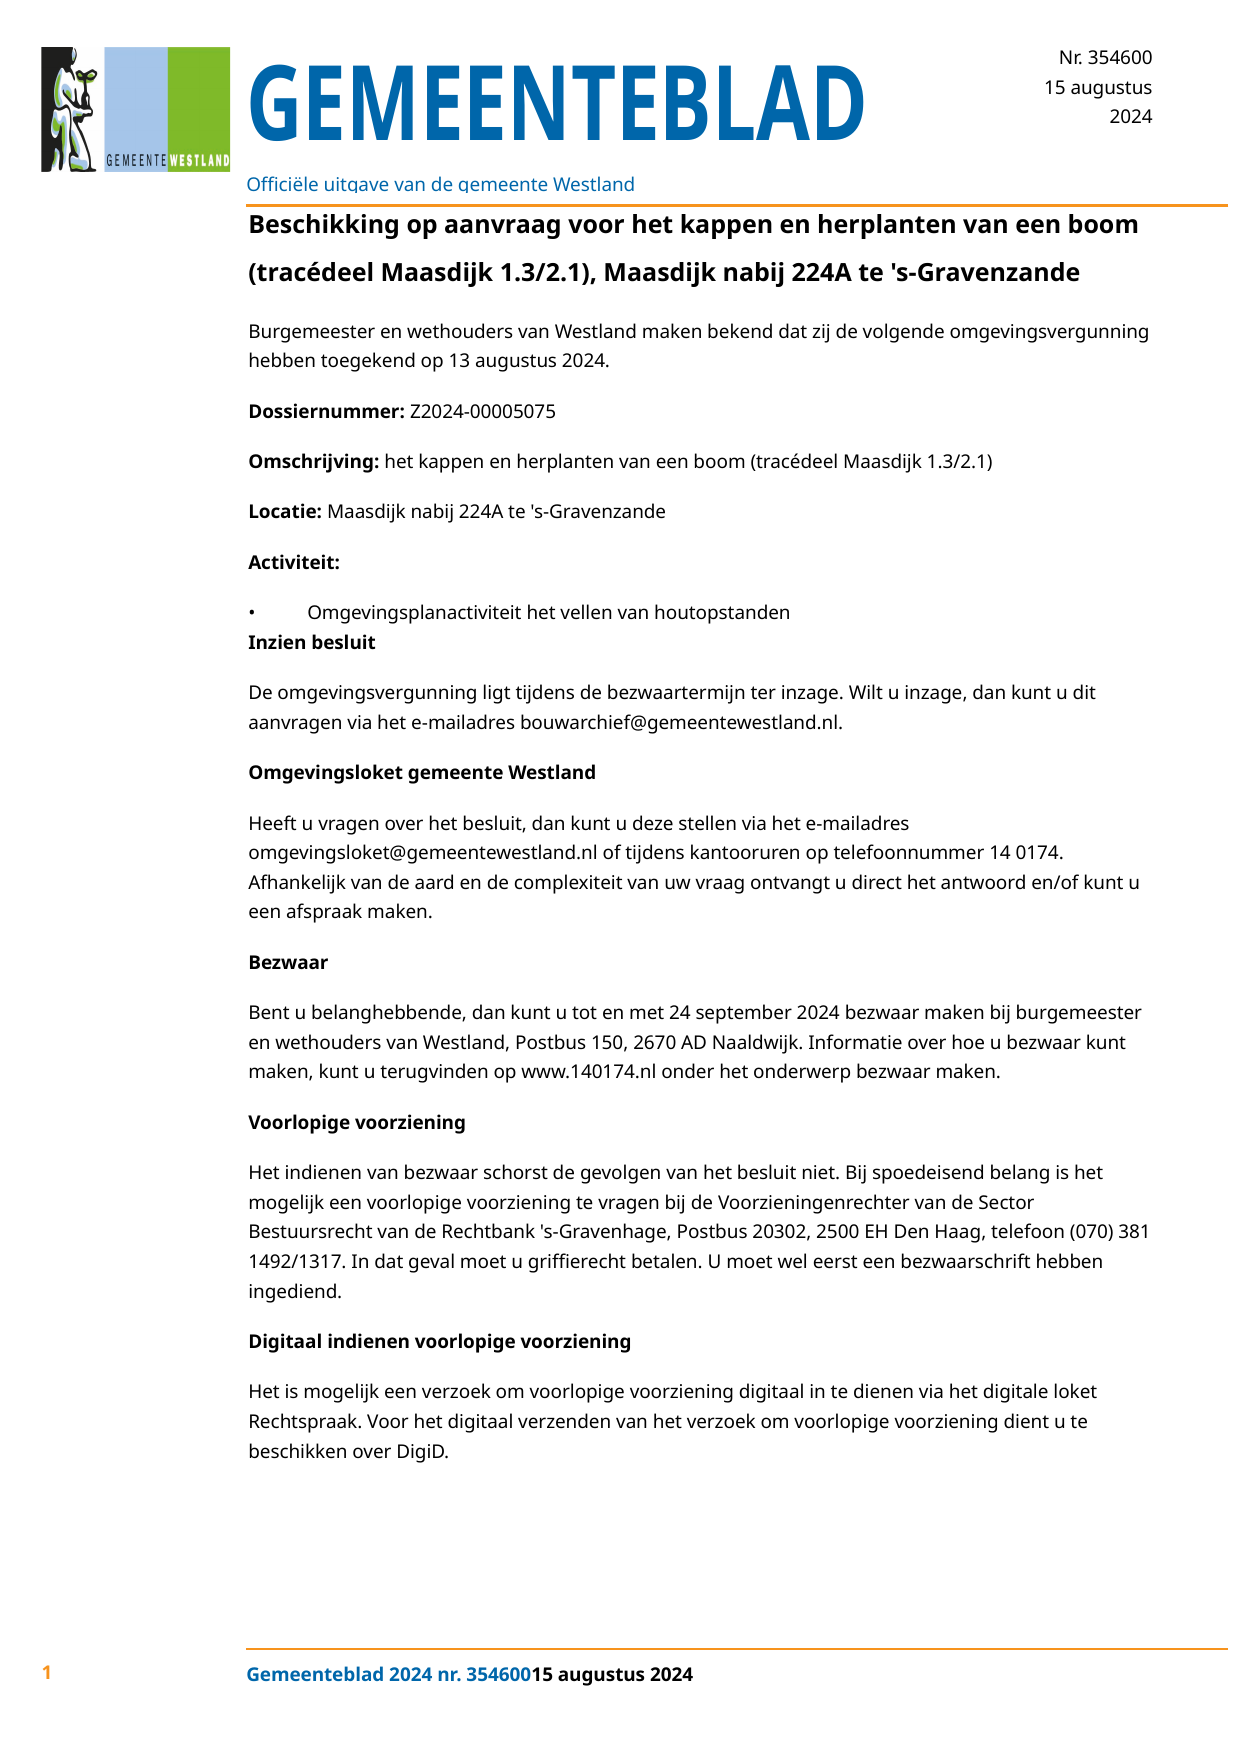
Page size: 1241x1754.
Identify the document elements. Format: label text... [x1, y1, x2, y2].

list Omgevingsplanactiviteit het vellen van houtopstanden [248, 599, 1152, 625]
text Het indienen van bezwaar schorst de gevolgen van het besluit niet. Bij spoedeisend belang is het mogelijk een voorlopige voorziening te vragen bij de Voorzieningenrechter van de Sector Bestuursrecht van de Rechtbank 's-Gravenhage, Postbus 20302, 2500 EH Den Haag, telefoon (070) 381 1492/1317. In dat geval moet u griffierecht betalen. U moet wel eerst een bezwaarschrift hebben ingediend. [248, 1159, 1152, 1304]
text Voorlopige voorziening [248, 1109, 1152, 1135]
text Dossiernummer: Z2024-00005075 [248, 398, 1152, 424]
text Heeft u vragen over het besluit, dan kunt u deze stellen via het e-mailadres omgevingsloket@gemeentewestland.nl of tijdens kantooruren op telefoonnummer 14 0174. Afhankelijk van de aard en de complexiteit van uw vraag ontvangt u direct het antwoord en/of kunt u een afspraak maken. [248, 810, 1152, 924]
text Omgevingsloket gemeente Westland [248, 759, 1152, 785]
text De omgevingsvergunning ligt tijdens de bezwaartermijn ter inzage. Wilt u inzage, dan kunt u dit aanvragen via het e-mailadres bouwarchief@gemeentewestland.nl. [248, 679, 1152, 735]
text Inzien besluit [248, 629, 1152, 655]
picture [41, 47, 231, 172]
text Locatie: Maasdijk nabij 224A te 's-Gravenzande [248, 499, 1152, 524]
text Activiteit: [248, 549, 1152, 575]
text Bent u belanghebbende, dan kunt u tot en met 24 september 2024 bezwaar maken bij burgemeester en wethouders van Westland, Postbus 150, 2670 AD Naaldwijk. Informatie over hoe u bezwaar kunt maken, kunt u terugvinden op www.140174.nl onder het onderwerp bezwaar maken. [248, 999, 1152, 1084]
text Omschrijving: het kappen en herplanten van een boom (tracédeel Maasdijk 1.3/2.1) [248, 448, 1152, 474]
text Het is mogelijk een verzoek om voorlopige voorziening digitaal in te dienen via het digitale loket Rechtspraak. Voor het digitaal verzenden van het verzoek om voorlopige voorziening dient u te beschikken over DigiD. [248, 1379, 1152, 1464]
text Beschikking op aanvraag voor het kappen en herplanten van een boom (tracédeel Maasdijk 1.3/2.1), Maasdijk nabij 224A te 's-Gravenzande [248, 207, 1152, 288]
text Burgemeester en wethouders van Westland maken bekend dat zij de volgende omgevingsvergunning hebben toegekend op 13 augustus 2024. [248, 318, 1152, 373]
text Digitaal indienen voorlopige voorziening [248, 1328, 1152, 1354]
text Bezwaar [248, 949, 1152, 975]
